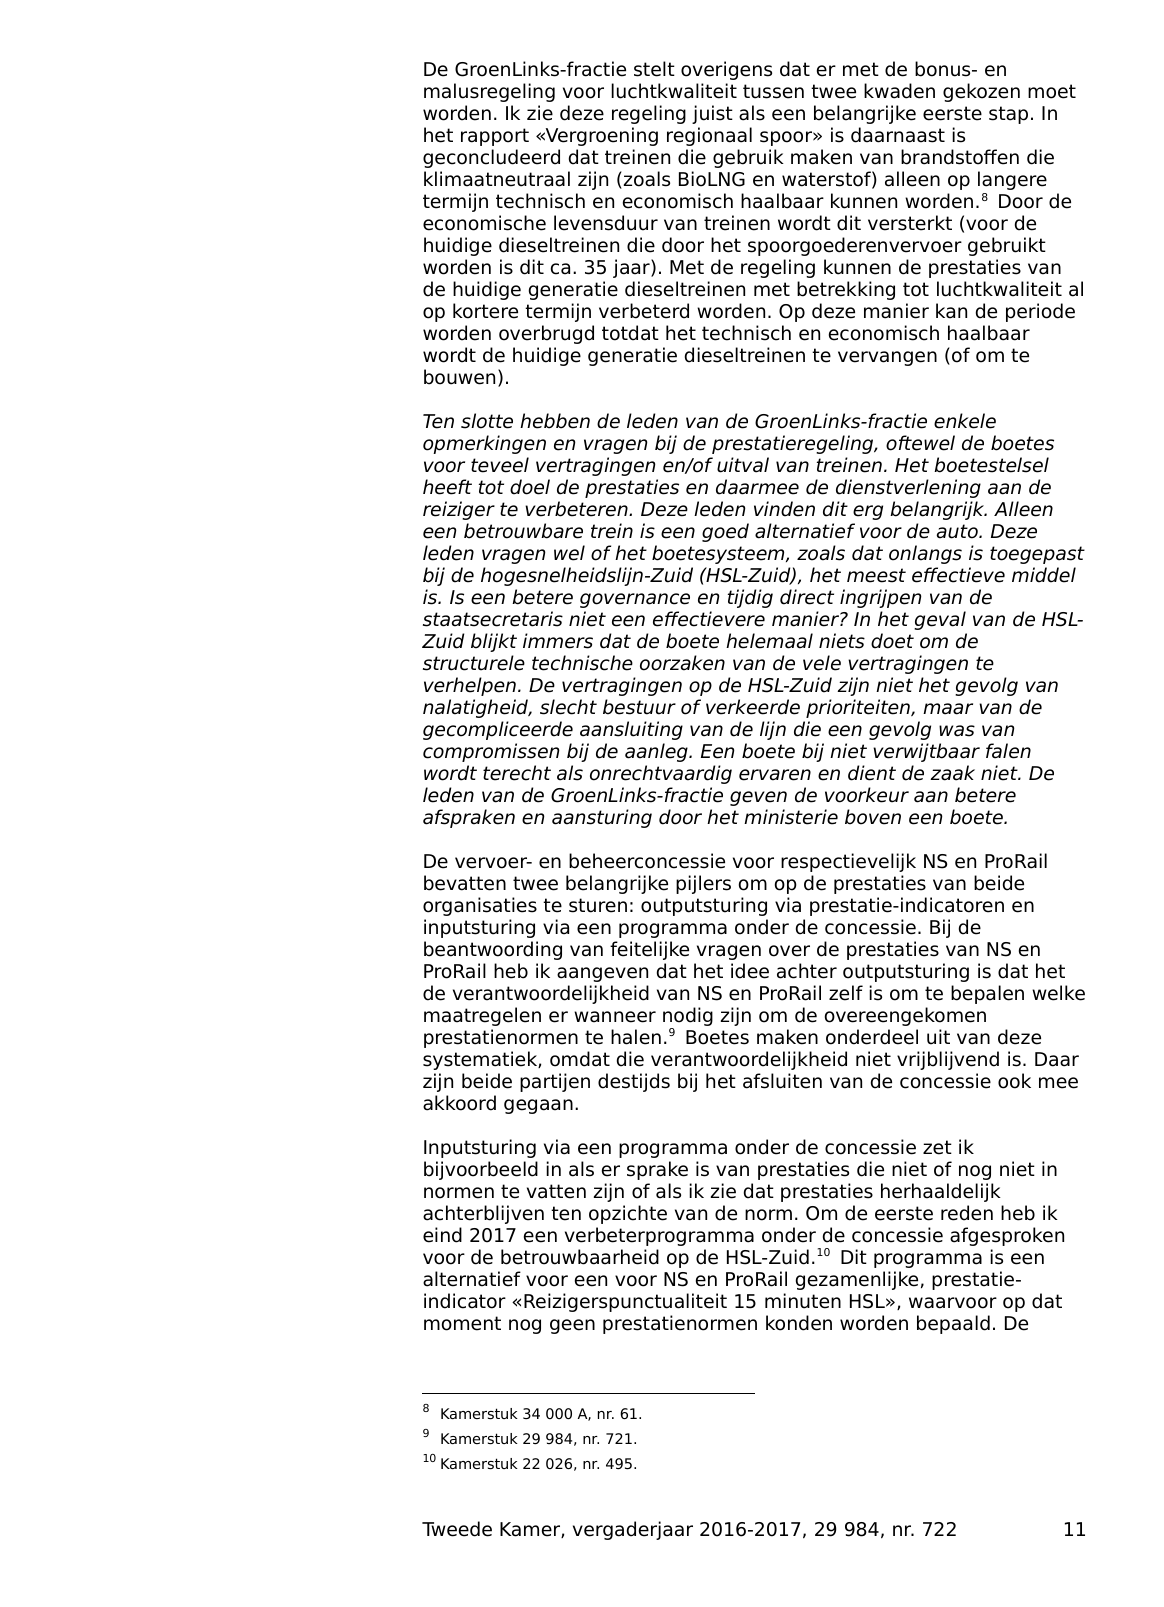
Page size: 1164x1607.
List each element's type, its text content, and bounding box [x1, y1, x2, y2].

text Kamerstuk 29 984, nr. 721. [422, 1427, 1087, 1449]
text Kamerstuk 34 000 A, nr. 61. [422, 1402, 1087, 1424]
text De vervoer- en beheerconcessie voor respectievelijk NS en ProRail bevatten twee belangrijke pijlers om op de prestaties van beide organisaties te sturen: outputsturing via prestatie-indicatoren en inputsturing via een programma onder de concessie. Bij de beantwoording van feitelijke vragen over de prestaties van NS en ProRail heb ik aangeven dat het idee achter outputsturing is dat het de verantwoordelijkheid van NS en ProRail zelf is om te bepalen welke maatregelen er wanneer nodig zijn om de overeengekomen prestatienormen te halen. Boetes maken onderdeel uit van deze systematiek, omdat die verantwoordelijkheid niet vrijblijvend is. Daar zijn beide partijen destijds bij het afsluiten van de concessie ook mee akkoord gegaan. [422, 851, 1087, 1114]
text Inputsturing via een programma onder de concessie zet ik bijvoorbeeld in als er sprake is van prestaties die niet of nog niet in normen te vatten zijn of als ik zie dat prestaties herhaaldelijk achterblijven ten opzichte van de norm. Om de eerste reden heb ik eind 2017 een verbeterprogramma onder de concessie afgesproken voor de betrouwbaarheid op de HSL-Zuid. Dit programma is een alternatief voor een voor NS en ProRail gezamenlijke, prestatie-indicator «Reizigerspunctualiteit 15 minuten HSL», waarvoor op dat moment nog geen prestatienormen konden worden bepaald. De [422, 1137, 1087, 1334]
text Kamerstuk 22 026, nr. 495. [422, 1452, 1087, 1474]
text Ten slotte hebben de leden van de GroenLinks-fractie enkele opmerkingen en vragen bij de prestatieregeling, oftewel de boetes voor teveel vertragingen en/of uitval van treinen. Het boetestelsel heeft tot doel de prestaties en daarmee de dienstverlening aan de reiziger te verbeteren. Deze leden vinden dit erg belangrijk. Alleen een betrouwbare trein is een goed alternatief voor de auto. Deze leden vragen wel of het boetesysteem, zoals dat onlangs is toegepast bij de hogesnelheidslijn-Zuid (HSL-Zuid), het meest effectieve middel is. Is een betere governance en tijdig direct ingrijpen van de staatsecretaris niet een effectievere manier? In het geval van de HSL-Zuid blijkt immers dat de boete helemaal niets doet om de structurele technische oorzaken van de vele vertragingen te verhelpen. De vertragingen op de HSL-Zuid zijn niet het gevolg van nalatigheid, slecht bestuur of verkeerde prioriteiten, maar van de gecompliceerde aansluiting van de lijn die een gevolg was van compromissen bij de aanleg. Een boete bij niet verwijtbaar falen wordt terecht als onrechtvaardig ervaren en dient de zaak niet. De leden van de GroenLinks-fractie geven de voorkeur aan betere afspraken en aansturing door het ministerie boven een boete. [422, 411, 1087, 828]
text De GroenLinks-fractie stelt overigens dat er met de bonus- en malusregeling voor luchtkwaliteit tussen twee kwaden gekozen moet worden. Ik zie deze regeling juist als een belangrijke eerste stap. In het rapport «Vergroening regionaal spoor» is daarnaast is geconcludeerd dat treinen die gebruik maken van brandstoffen die klimaatneutraal zijn (zoals BioLNG en waterstof) alleen op langere termijn technisch en economisch haalbaar kunnen worden. Door de economische levensduur van treinen wordt dit versterkt (voor de huidige dieseltreinen die door het spoorgoederenvervoer gebruikt worden is dit ca. 35 jaar). Met de regeling kunnen de prestaties van de huidige generatie dieseltreinen met betrekking tot luchtkwaliteit al op kortere termijn verbeterd worden. Op deze manier kan de periode worden overbrugd totdat het technisch en economisch haalbaar wordt de huidige generatie dieseltreinen te vervangen (of om te bouwen). [422, 59, 1087, 389]
